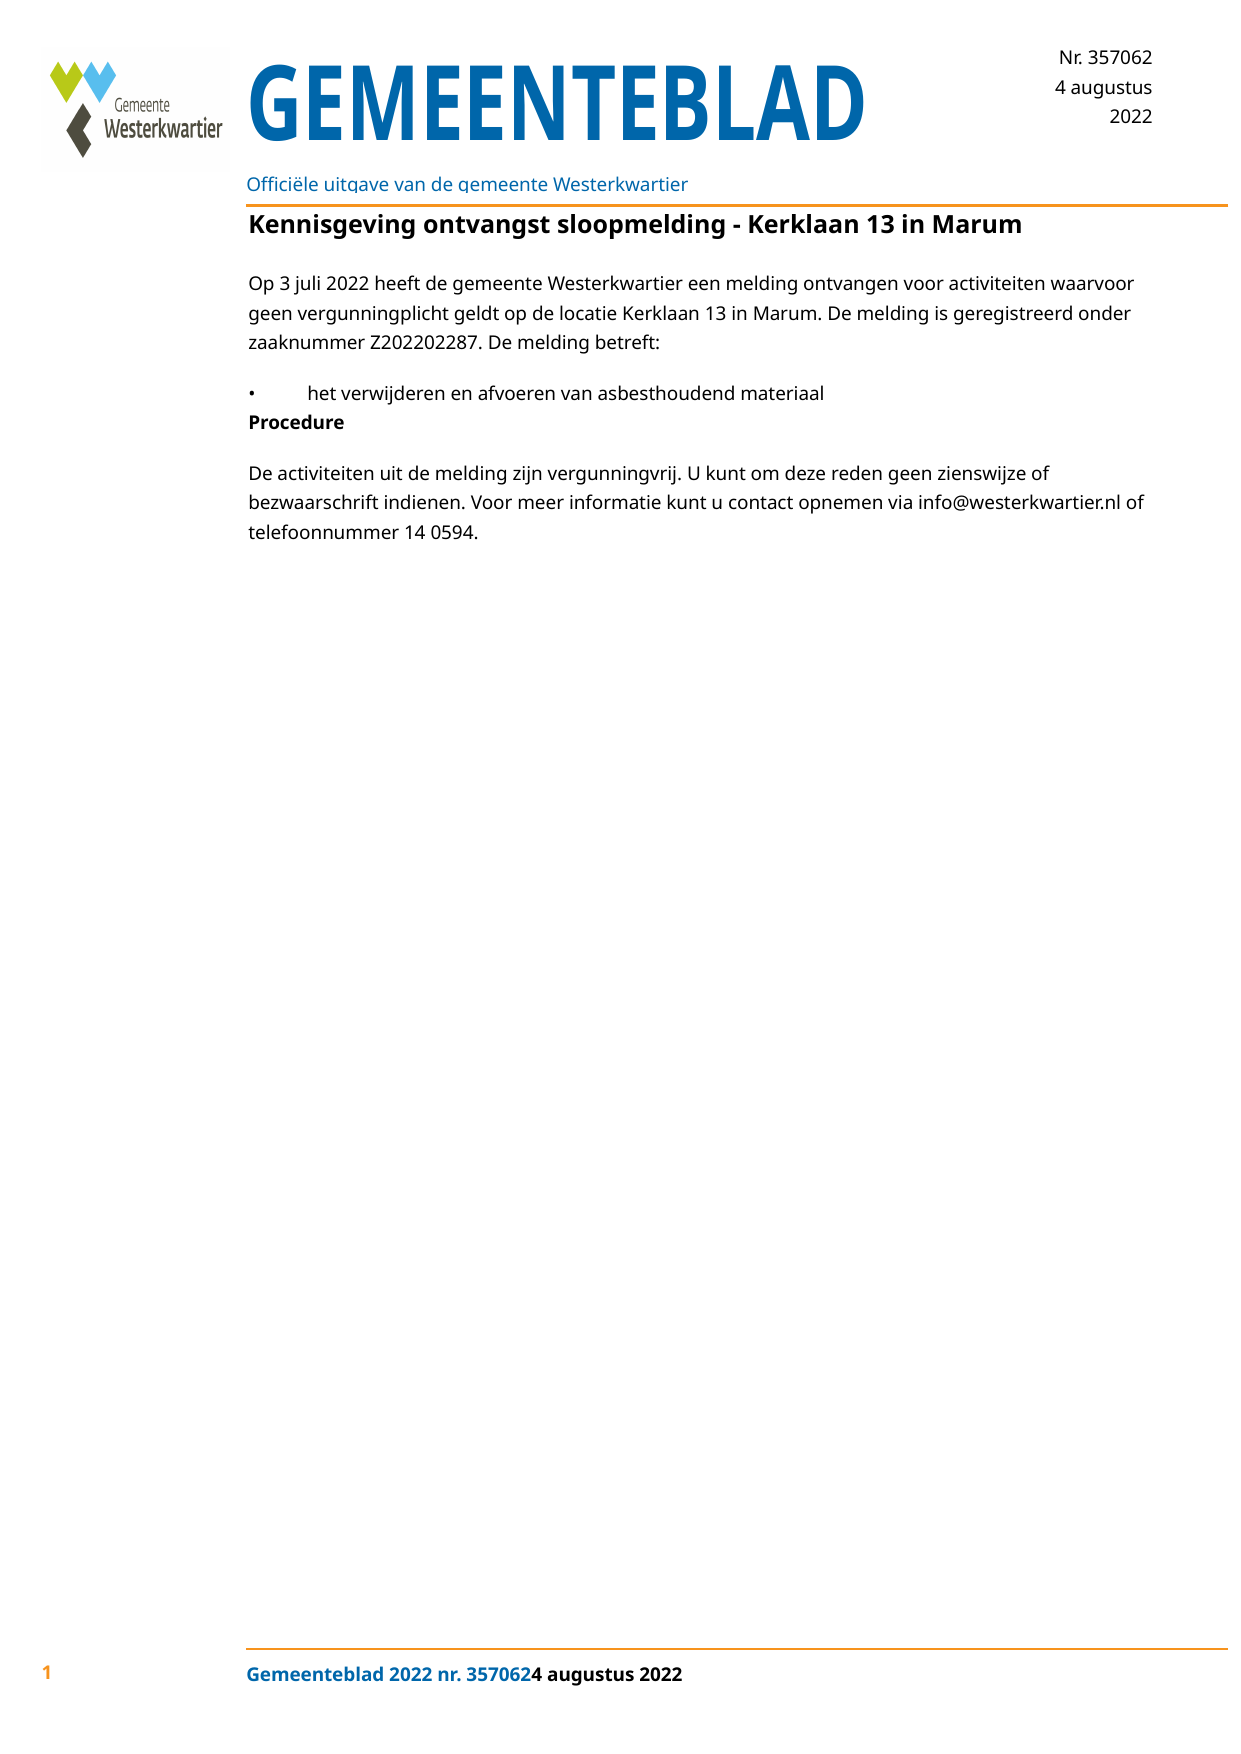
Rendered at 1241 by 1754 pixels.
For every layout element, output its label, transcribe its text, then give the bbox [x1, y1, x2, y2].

list het verwijderen en afvoeren van asbesthoudend materiaal [248, 380, 1152, 406]
picture [41, 47, 231, 172]
text Kennisgeving ontvangst sloopmelding - Kerklaan 13 in Marum [248, 207, 1152, 241]
text Procedure [248, 409, 1152, 435]
text Op 3 juli 2022 heeft de gemeente Westerkwartier een melding ontvangen voor activiteiten waarvoor geen vergunningplicht geldt op de locatie Kerklaan 13 in Marum. De melding is geregistreerd onder zaaknummer Z202202287. De melding betreft: [248, 270, 1152, 355]
text De activiteiten uit de melding zijn vergunningvrij. U kunt om deze reden geen zienswijze of bezwaarschrift indienen. Voor meer informatie kunt u contact opnemen via info@westerkwartier.nl of telefoonnummer 14 0594. [248, 460, 1152, 545]
